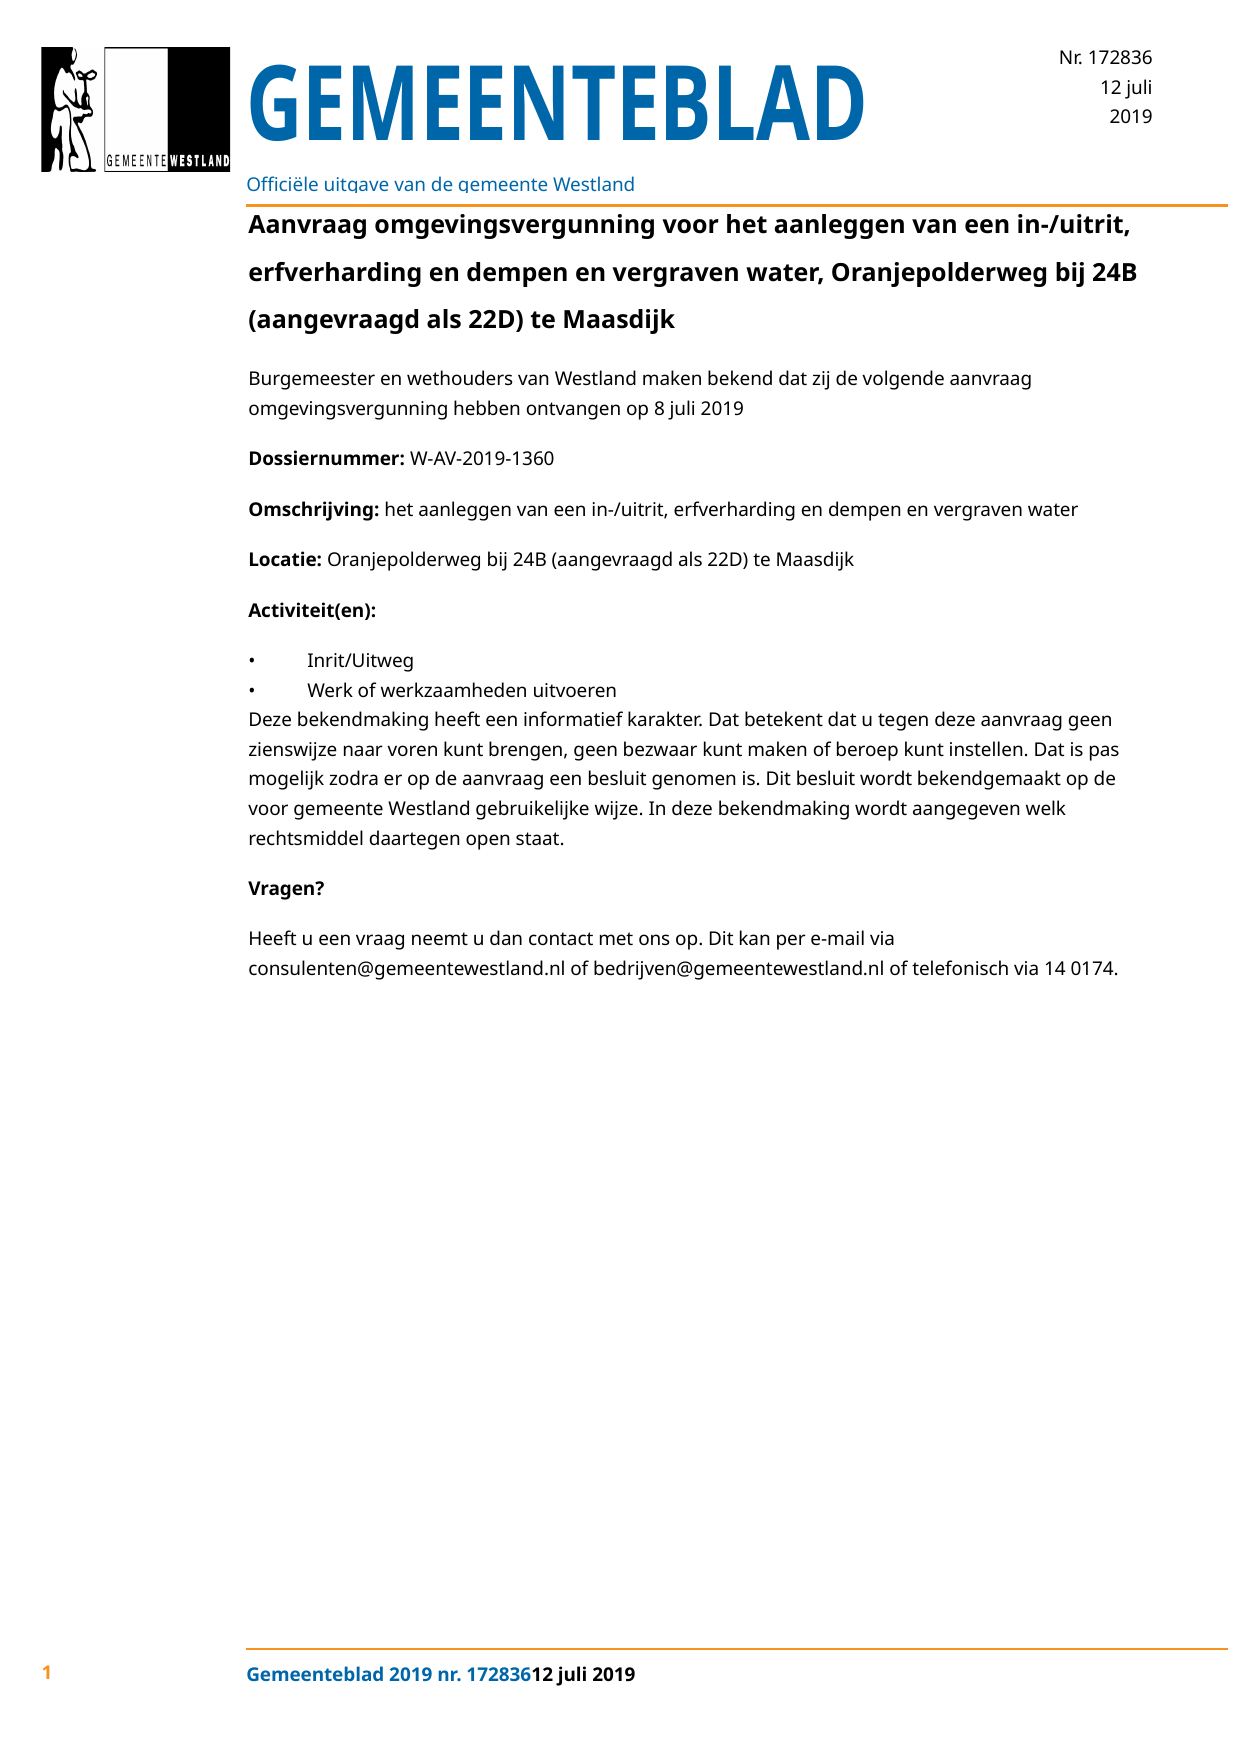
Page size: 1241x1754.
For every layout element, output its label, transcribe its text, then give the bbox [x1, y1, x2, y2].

text Activiteit(en): [248, 597, 1152, 622]
list Inrit/Uitweg [248, 647, 1152, 673]
text Deze bekendmaking heeft een informatief karakter. Dat betekent dat u tegen deze aanvraag geen zienswijze naar voren kunt brengen, geen bezwaar kunt maken of beroep kunt instellen. Dat is pas mogelijk zodra er op de aanvraag een besluit genomen is. Dit besluit wordt bekendgemaakt op de voor gemeente Westland gebruikelijke wijze. In deze bekendmaking wordt aangegeven welk rechtsmiddel daartegen open staat. [248, 706, 1152, 850]
text Locatie: Oranjepolderweg bij 24B (aangevraagd als 22D) te Maasdijk [248, 546, 1152, 572]
text Dossiernummer: W-AV-2019-1360 [248, 446, 1152, 471]
text Omschrijving: het aanleggen van een in-/uitrit, erfverharding en dempen en vergraven water [248, 496, 1152, 522]
text Heeft u een vraag neemt u dan contact met ons op. Dit kan per e-mail via consulenten@gemeentewestland.nl of bedrijven@gemeentewestland.nl of telefonisch via 14 0174. [248, 926, 1152, 981]
picture [41, 47, 231, 172]
text Burgemeester en wethouders van Westland maken bekend dat zij de volgende aanvraag omgevingsvergunning hebben ontvangen op 8 juli 2019 [248, 366, 1152, 421]
text Vragen? [248, 875, 1152, 901]
text Aanvraag omgevingsvergunning voor het aanleggen van een in-/uitrit, erfverharding en dempen en vergraven water, Oranjepolderweg bij 24B (aangevraagd als 22D) te Maasdijk [248, 207, 1152, 336]
list Werk of werkzaamheden uitvoeren [248, 677, 1152, 702]
